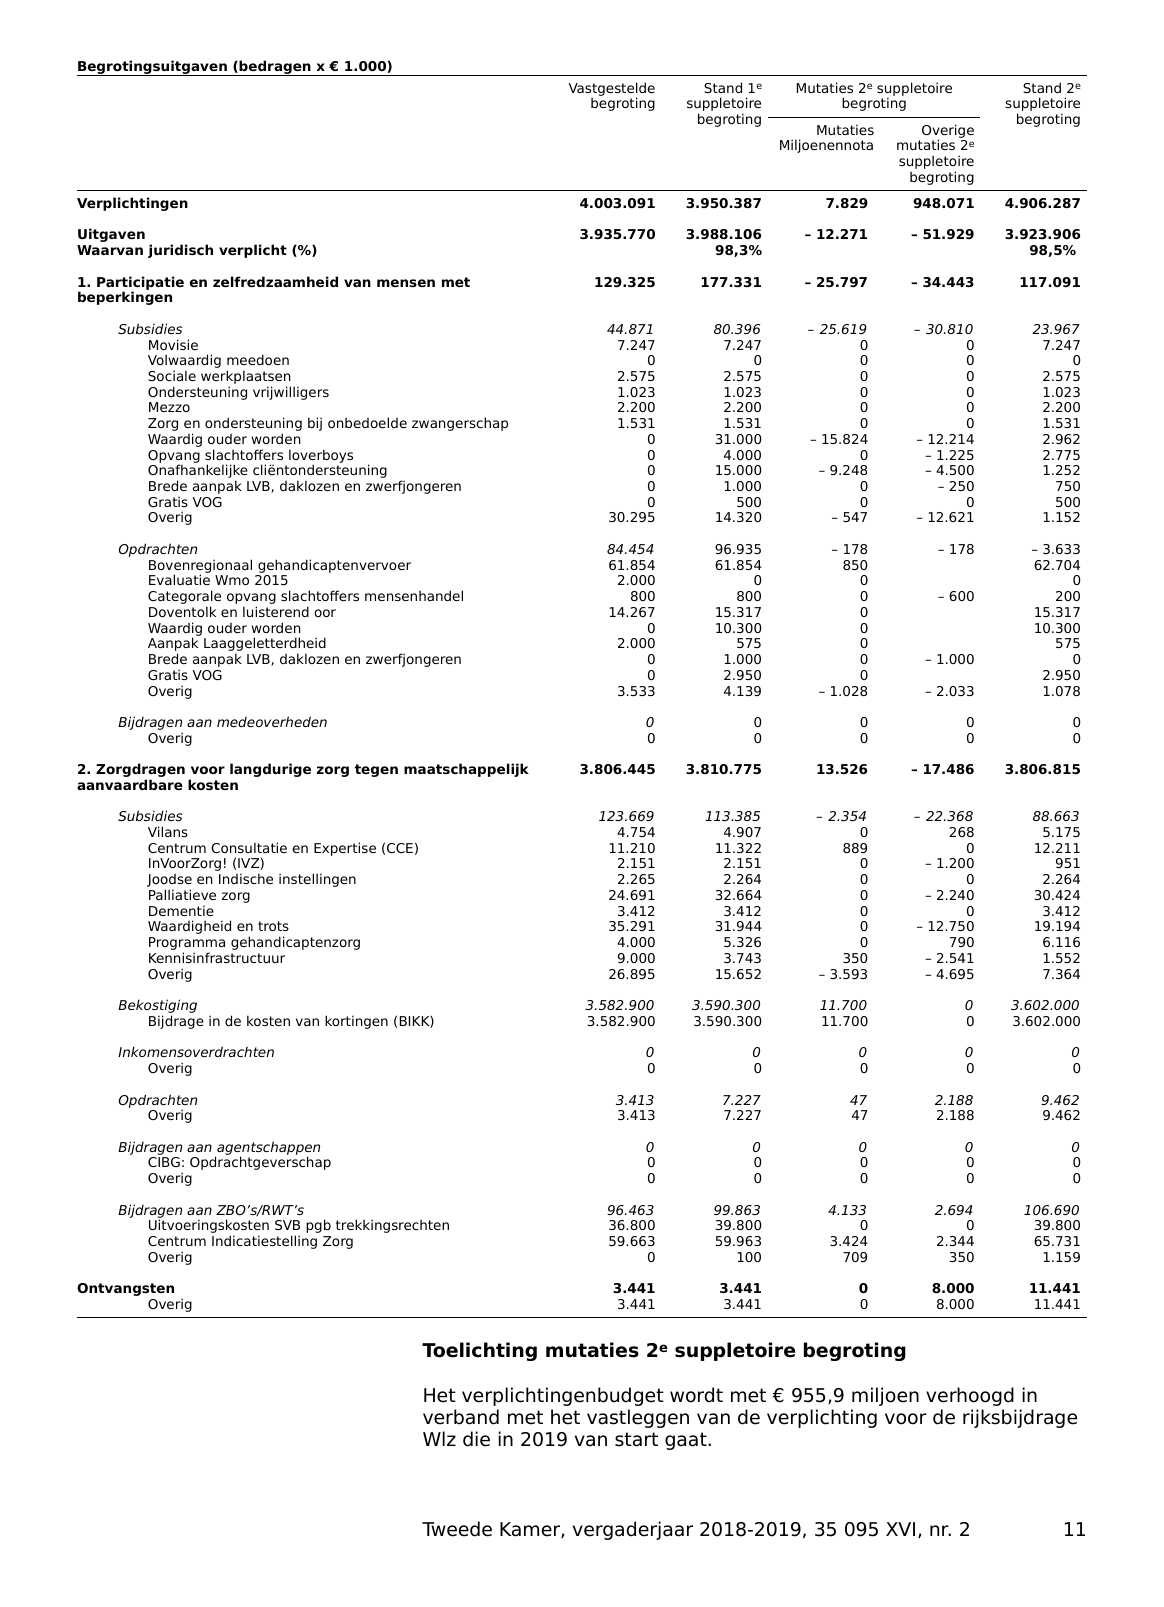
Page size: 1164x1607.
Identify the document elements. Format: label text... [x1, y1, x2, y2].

table_cell [142, 1187, 555, 1202]
table_cell 7.247 [661, 337, 768, 353]
table_cell 19.194 [980, 919, 1087, 935]
table_cell 850 [768, 558, 874, 573]
table_cell – 30.810 [874, 322, 980, 337]
table_cell [77, 1045, 112, 1061]
table_cell [77, 573, 112, 589]
table_cell 106.690 [980, 1203, 1087, 1218]
table_cell 99.863 [661, 1203, 768, 1218]
table_cell [661, 794, 768, 809]
table_cell 0 [768, 416, 874, 432]
table_cell 0 [768, 636, 874, 652]
table_cell 0 [768, 620, 874, 636]
table_cell [77, 589, 112, 605]
table_cell [768, 1029, 874, 1045]
table_cell [77, 966, 112, 982]
table_cell 3.935.770 [555, 227, 661, 243]
table_cell 1. Participatie en zelfredzaamheid van mensen met beperkingen [77, 274, 555, 306]
table_cell 0 [874, 369, 980, 384]
table_cell 26.895 [555, 966, 661, 982]
table_cell 0 [555, 620, 661, 636]
table_cell [112, 558, 142, 573]
table_cell [874, 668, 980, 683]
table_cell Overig [142, 510, 555, 526]
table_cell 0 [874, 1218, 980, 1234]
table_cell Bijdragen aan medeoverheden [112, 715, 555, 731]
table_cell [112, 385, 142, 400]
table_cell – 3.633 [980, 542, 1087, 557]
table_cell [112, 211, 142, 227]
table_cell Joodse en Indische instellingen [142, 872, 555, 888]
table_cell – 12.750 [874, 919, 980, 935]
table_cell [874, 243, 980, 259]
table_cell [874, 620, 980, 636]
table_cell [980, 211, 1087, 227]
table_cell 0 [661, 573, 768, 589]
table_cell 11.322 [661, 841, 768, 856]
table_cell – 2.240 [874, 888, 980, 903]
table_cell [768, 1077, 874, 1092]
table_cell 0 [874, 1171, 980, 1187]
table_cell [112, 1250, 142, 1265]
table_cell [112, 510, 142, 526]
table_cell Inkomensoverdrachten [112, 1045, 555, 1061]
table_cell 11.441 [980, 1281, 1087, 1297]
table_cell [112, 589, 142, 605]
table_cell 8.000 [874, 1297, 980, 1317]
table_cell 0 [661, 1061, 768, 1077]
table_cell [661, 306, 768, 322]
table_cell 4.003.091 [555, 191, 661, 211]
table_cell [112, 746, 142, 762]
table_cell 0 [555, 1045, 661, 1061]
table_cell [77, 699, 112, 715]
table_cell 3.806.815 [980, 762, 1087, 793]
table_cell [77, 1297, 112, 1317]
table_cell 0 [768, 400, 874, 416]
table_cell 5.175 [980, 825, 1087, 841]
table_cell Bijdrage in de kosten van kortingen (BIKK) [142, 1014, 555, 1029]
table_cell Sociale werkplaatsen [142, 369, 555, 384]
table_cell Waardigheid en trots [142, 919, 555, 935]
table_cell 0 [874, 353, 980, 369]
table_cell 0 [874, 495, 980, 510]
table_cell 4.133 [768, 1203, 874, 1218]
table_cell 0 [768, 904, 874, 919]
table_cell 0 [555, 463, 661, 479]
table_cell 2.265 [555, 872, 661, 888]
table_cell [77, 259, 112, 274]
table_cell – 2.033 [874, 683, 980, 699]
table_cell Overig [142, 1250, 555, 1265]
table_cell [77, 731, 112, 746]
table_cell 31.000 [661, 432, 768, 447]
table_cell [980, 699, 1087, 715]
table_cell 3.602.000 [980, 998, 1087, 1014]
table_cell [77, 463, 112, 479]
table_cell [112, 432, 142, 447]
table_cell 1.159 [980, 1250, 1087, 1265]
table_cell [112, 1124, 142, 1139]
table_cell Stand 1e suppletoire begroting [661, 76, 768, 190]
table_cell [555, 794, 661, 809]
table_cell [77, 951, 112, 966]
table_cell 0 [768, 1155, 874, 1171]
table_cell 2. Zorgdragen voor langdurige zorg tegen maatschappelijk aanvaardbare kosten [77, 762, 555, 793]
table_cell 59.663 [555, 1234, 661, 1249]
table_cell 0 [768, 337, 874, 353]
table_cell 0 [874, 385, 980, 400]
table_cell 35.291 [555, 919, 661, 935]
table_cell 0 [555, 652, 661, 668]
table_cell 2.151 [661, 856, 768, 872]
table_cell Gratis VOG [142, 668, 555, 683]
table_cell [77, 448, 112, 463]
table_cell Overige mutaties 2e suppletoire begroting [874, 118, 980, 190]
table_cell [112, 1218, 142, 1234]
table_cell 0 [768, 1218, 874, 1234]
table_cell Evaluatie Wmo 2015 [142, 573, 555, 589]
table_cell Centrum Indicatiestelling Zorg [142, 1234, 555, 1249]
table_cell Subsidies [112, 809, 555, 825]
subtitle Toelichting mutaties 2e suppletoire begroting [422, 1340, 1087, 1362]
table_cell Doventolk en luisterend oor [142, 605, 555, 620]
table_cell [77, 605, 112, 620]
table_cell [980, 1265, 1087, 1281]
table_cell 0 [768, 1281, 874, 1297]
table_cell 0 [555, 668, 661, 683]
table_cell [77, 1029, 112, 1045]
table_cell 0 [661, 1155, 768, 1171]
table_cell 3.441 [555, 1281, 661, 1297]
table_cell 3.743 [661, 951, 768, 966]
table_cell [874, 1124, 980, 1139]
table_cell [768, 794, 874, 809]
table_cell 0 [874, 1155, 980, 1171]
table_cell [661, 1265, 768, 1281]
table_cell [112, 1014, 142, 1029]
table_cell [112, 1265, 142, 1281]
table_cell 4.000 [555, 935, 661, 951]
table_cell 4.000 [661, 448, 768, 463]
table_cell 0 [768, 825, 874, 841]
table_cell [77, 526, 112, 542]
table_cell [112, 731, 142, 746]
table_cell 575 [980, 636, 1087, 652]
table_cell [661, 1124, 768, 1139]
table_cell Onafhankelijke cliëntondersteuning [142, 463, 555, 479]
table_cell [77, 353, 112, 369]
table_cell [77, 841, 112, 856]
table_cell [768, 306, 874, 322]
table_cell [112, 1234, 142, 1249]
table_cell Volwaardig meedoen [142, 353, 555, 369]
table_cell [77, 856, 112, 872]
table_cell 1.000 [661, 479, 768, 494]
table_cell [142, 1077, 555, 1092]
table_cell 1.023 [555, 385, 661, 400]
table_cell 4.139 [661, 683, 768, 699]
table_cell Vastgestelde begroting [555, 76, 661, 190]
table_cell [112, 573, 142, 589]
table_cell [874, 211, 980, 227]
table_cell Bovenregionaal gehandicaptenvervoer [142, 558, 555, 573]
table_cell 129.325 [555, 274, 661, 306]
table_cell – 1.200 [874, 856, 980, 872]
table_cell 3.602.000 [980, 1014, 1087, 1029]
table_cell – 178 [874, 542, 980, 557]
table_cell 10.300 [661, 620, 768, 636]
table_cell – 12.621 [874, 510, 980, 526]
table_cell [112, 1108, 142, 1124]
table_cell – 4.500 [874, 463, 980, 479]
table_cell 0 [768, 919, 874, 935]
table_cell 1.023 [661, 385, 768, 400]
table_cell 3.424 [768, 1234, 874, 1249]
table_cell [112, 856, 142, 872]
table_cell Subsidies [112, 322, 555, 337]
table_cell [874, 573, 980, 589]
table_cell 0 [768, 448, 874, 463]
table_cell [874, 306, 980, 322]
table_cell 0 [980, 353, 1087, 369]
table_cell [142, 211, 555, 227]
table_cell 0 [768, 1171, 874, 1187]
table_cell [768, 1187, 874, 1202]
table_cell Mezzo [142, 400, 555, 416]
table_cell [142, 306, 555, 322]
table_cell Aanpak Laaggeletterdheid [142, 636, 555, 652]
table_cell [77, 1014, 112, 1029]
table_cell Movisie [142, 337, 555, 353]
table_cell [874, 605, 980, 620]
table_cell [980, 982, 1087, 998]
table_cell 2.950 [980, 668, 1087, 683]
table_cell 790 [874, 935, 980, 951]
table_cell 709 [768, 1250, 874, 1265]
table_cell 88.663 [980, 809, 1087, 825]
table_cell – 250 [874, 479, 980, 494]
table_cell Waardig ouder worden [142, 432, 555, 447]
table_cell Dementie [142, 904, 555, 919]
table_cell [142, 794, 555, 809]
table_cell – 1.000 [874, 652, 980, 668]
table_cell Ondersteuning vrijwilligers [142, 385, 555, 400]
table_cell 3.810.775 [661, 762, 768, 793]
table_cell 11.700 [768, 998, 874, 1014]
table_cell 0 [874, 1140, 980, 1155]
table_cell 948.071 [874, 191, 980, 211]
table_cell [77, 400, 112, 416]
table_cell 47 [768, 1092, 874, 1108]
table_cell 2.000 [555, 573, 661, 589]
table_cell 0 [661, 715, 768, 731]
table_cell 0 [661, 353, 768, 369]
table_cell [112, 353, 142, 369]
table_cell 0 [768, 479, 874, 494]
table_cell [768, 1124, 874, 1139]
table_cell 0 [768, 888, 874, 903]
table_cell 0 [874, 337, 980, 353]
table_cell 3.412 [555, 904, 661, 919]
table_cell 0 [874, 715, 980, 731]
table_cell 0 [768, 856, 874, 872]
table_cell 31.944 [661, 919, 768, 935]
table_cell 0 [555, 495, 661, 510]
table_cell [77, 510, 112, 526]
table_cell [112, 1155, 142, 1171]
text Het verplichtingenbudget wordt met € 955,9 miljoen verhoogd in verband met het vastleggen van de verplichting voor de rijksbijdrage Wlz die in 2019 van start gaat. [422, 1384, 1087, 1451]
table_cell 32.664 [661, 888, 768, 903]
table_cell 0 [980, 1171, 1087, 1187]
table_cell Opdrachten [112, 1092, 555, 1108]
table_cell [661, 526, 768, 542]
table_cell Opdrachten [112, 542, 555, 557]
table_cell [77, 872, 112, 888]
table_cell 0 [980, 652, 1087, 668]
table_cell 0 [874, 904, 980, 919]
table_cell Bijdragen aan ZBO’s/RWT’s [112, 1203, 555, 1218]
table_cell 0 [768, 731, 874, 746]
table_cell [768, 746, 874, 762]
table_cell [661, 699, 768, 715]
table_cell [77, 1140, 112, 1155]
table_cell [112, 699, 142, 715]
table_cell [77, 1250, 112, 1265]
table_cell [77, 1124, 112, 1139]
table_cell 2.264 [661, 872, 768, 888]
table_cell [112, 872, 142, 888]
table_cell [112, 400, 142, 416]
table_cell 0 [768, 1061, 874, 1077]
table_cell 2.950 [661, 668, 768, 683]
table_cell [77, 385, 112, 400]
table_cell [77, 495, 112, 510]
table_cell – 51.929 [874, 227, 980, 243]
table_cell 0 [555, 1250, 661, 1265]
table_cell [77, 1092, 112, 1108]
table_cell [661, 211, 768, 227]
table_cell [555, 306, 661, 322]
table_cell [142, 1124, 555, 1139]
table_cell – 25.619 [768, 322, 874, 337]
table_cell Brede aanpak LVB, daklozen en zwerfjongeren [142, 652, 555, 668]
table_cell [661, 746, 768, 762]
table_cell [555, 1124, 661, 1139]
table_cell [112, 463, 142, 479]
table_cell [77, 1218, 112, 1234]
table_cell [874, 982, 980, 998]
table_cell 30.295 [555, 510, 661, 526]
table_cell [142, 259, 555, 274]
table_cell – 34.443 [874, 274, 980, 306]
table_cell [980, 1187, 1087, 1202]
table_cell [77, 322, 112, 337]
table_cell 3.590.300 [661, 1014, 768, 1029]
table_cell – 1.028 [768, 683, 874, 699]
table_cell [112, 683, 142, 699]
table_cell [77, 1265, 112, 1281]
table_cell [112, 1297, 142, 1317]
table_cell 9.462 [980, 1092, 1087, 1108]
table_cell 0 [661, 1140, 768, 1155]
table_cell [768, 243, 874, 259]
table_cell 61.854 [661, 558, 768, 573]
table_cell 23.967 [980, 322, 1087, 337]
table_cell 0 [768, 495, 874, 510]
table_cell 39.800 [661, 1218, 768, 1234]
table_cell [768, 526, 874, 542]
table_cell [112, 369, 142, 384]
table_cell 3.582.900 [555, 1014, 661, 1029]
table_cell [112, 306, 142, 322]
table_cell 61.854 [555, 558, 661, 573]
table_cell 96.935 [661, 542, 768, 557]
table_cell [112, 448, 142, 463]
table_cell 1.023 [980, 385, 1087, 400]
table_cell [555, 1077, 661, 1092]
table_cell [77, 479, 112, 494]
table_cell 3.590.300 [661, 998, 768, 1014]
table_cell 0 [555, 432, 661, 447]
table_cell 350 [768, 951, 874, 966]
table_cell [661, 1077, 768, 1092]
table_cell Brede aanpak LVB, daklozen en zwerfjongeren [142, 479, 555, 494]
table_cell – 178 [768, 542, 874, 557]
table_cell Gratis VOG [142, 495, 555, 510]
table_cell Overig [142, 731, 555, 746]
table_cell [77, 982, 112, 998]
table_cell Verplichtingen [77, 191, 555, 211]
table_cell 0 [768, 353, 874, 369]
table_cell – 12.214 [874, 432, 980, 447]
table_cell [112, 841, 142, 856]
table_cell 800 [555, 589, 661, 605]
table_cell [77, 542, 112, 557]
table_cell 0 [874, 998, 980, 1014]
table_cell [661, 1029, 768, 1045]
table_cell [112, 951, 142, 966]
table_cell [555, 699, 661, 715]
table_cell 11.700 [768, 1014, 874, 1029]
table_cell [980, 306, 1087, 322]
table_cell [980, 1077, 1087, 1092]
table_cell [112, 668, 142, 683]
table_cell 98,5% [980, 243, 1087, 259]
table_cell 65.731 [980, 1234, 1087, 1249]
table_cell 2.200 [661, 400, 768, 416]
table_cell 3.413 [555, 1092, 661, 1108]
table_cell 0 [980, 1045, 1087, 1061]
table_cell Palliatieve zorg [142, 888, 555, 903]
table_cell 47 [768, 1108, 874, 1124]
table_cell 2.962 [980, 432, 1087, 447]
table_cell 3.533 [555, 683, 661, 699]
table_cell 0 [768, 1297, 874, 1317]
table_cell Overig [142, 683, 555, 699]
table_cell 0 [980, 715, 1087, 731]
table_cell [112, 966, 142, 982]
table_cell [874, 1077, 980, 1092]
table_cell 0 [768, 369, 874, 384]
table_cell 123.669 [555, 809, 661, 825]
table_cell 15.652 [661, 966, 768, 982]
table_cell [77, 432, 112, 447]
table_cell 15.000 [661, 463, 768, 479]
table_cell Bekostiging [112, 998, 555, 1014]
table_cell 0 [874, 416, 980, 432]
table_cell 0 [980, 1140, 1087, 1155]
table_cell [77, 76, 112, 190]
table_cell Uitvoeringskosten SVB pgb trekkingsrechten [142, 1218, 555, 1234]
table_cell [555, 982, 661, 998]
table_cell – 4.695 [874, 966, 980, 982]
table_cell 268 [874, 825, 980, 841]
table_cell 500 [980, 495, 1087, 510]
table_cell 12.211 [980, 841, 1087, 856]
table_cell 2.188 [874, 1108, 980, 1124]
table_cell 0 [555, 1061, 661, 1077]
table_cell 3.441 [661, 1281, 768, 1297]
table_cell [142, 699, 555, 715]
table_cell – 1.225 [874, 448, 980, 463]
table_cell 0 [768, 652, 874, 668]
table_cell [112, 935, 142, 951]
table_cell 0 [768, 1045, 874, 1061]
table_cell [661, 982, 768, 998]
table_cell 30.424 [980, 888, 1087, 903]
table_cell – 17.486 [874, 762, 980, 793]
table_cell [555, 211, 661, 227]
table_cell [77, 558, 112, 573]
table_cell 0 [661, 731, 768, 746]
table_cell Categorale opvang slachtoffers mensenhandel [142, 589, 555, 605]
table_cell 1.531 [555, 416, 661, 432]
table_cell [874, 1187, 980, 1202]
table_cell 15.317 [980, 605, 1087, 620]
table_cell – 2.354 [768, 809, 874, 825]
table_cell 3.412 [661, 904, 768, 919]
table_cell Stand 2e suppletoire begroting [980, 76, 1087, 190]
table_cell 0 [874, 731, 980, 746]
table_cell 2.575 [980, 369, 1087, 384]
table_cell 350 [874, 1250, 980, 1265]
table_cell [874, 1265, 980, 1281]
table_cell [77, 746, 112, 762]
table_cell 1.252 [980, 463, 1087, 479]
table_cell [77, 809, 112, 825]
table_cell 0 [768, 605, 874, 620]
table_cell 117.091 [980, 274, 1087, 306]
table_cell 800 [661, 589, 768, 605]
table_cell 0 [768, 715, 874, 731]
table_cell [77, 1203, 112, 1218]
table_cell 0 [980, 573, 1087, 589]
table_cell 0 [874, 400, 980, 416]
table_cell 84.454 [555, 542, 661, 557]
table_cell 0 [874, 1045, 980, 1061]
table_cell [142, 746, 555, 762]
table_cell Overig [142, 1108, 555, 1124]
table_cell [980, 746, 1087, 762]
table_cell – 15.824 [768, 432, 874, 447]
table_cell 14.267 [555, 605, 661, 620]
table_cell 951 [980, 856, 1087, 872]
table_cell [77, 652, 112, 668]
table_cell 0 [768, 385, 874, 400]
table_cell [112, 76, 142, 190]
table_cell 7.364 [980, 966, 1087, 982]
table_cell [77, 1234, 112, 1249]
table_cell [874, 1029, 980, 1045]
table_cell [980, 794, 1087, 809]
table_cell 0 [980, 1155, 1087, 1171]
table_cell [555, 526, 661, 542]
table_cell [77, 369, 112, 384]
table_cell Bijdragen aan agentschappen [112, 1140, 555, 1155]
table_cell 7.247 [980, 337, 1087, 353]
table_cell 3.923.906 [980, 227, 1087, 243]
table_cell [142, 1265, 555, 1281]
table_cell 2.264 [980, 872, 1087, 888]
table_cell [112, 904, 142, 919]
table_cell [142, 526, 555, 542]
table_cell [77, 935, 112, 951]
table_cell 0 [661, 1171, 768, 1187]
table_cell – 25.797 [768, 274, 874, 306]
table_header Begrotingsuitgaven (bedragen x € 1.000) [77, 59, 1087, 75]
table_cell [980, 259, 1087, 274]
table_cell [77, 919, 112, 935]
table_cell [142, 982, 555, 998]
table_cell 750 [980, 479, 1087, 494]
table_cell [77, 636, 112, 652]
table_cell 59.963 [661, 1234, 768, 1249]
table_cell – 22.368 [874, 809, 980, 825]
table_cell 0 [768, 668, 874, 683]
table_cell [77, 998, 112, 1014]
table_cell [112, 337, 142, 353]
table_cell Programma gehandicaptenzorg [142, 935, 555, 951]
table_cell [661, 1187, 768, 1202]
table_cell 13.526 [768, 762, 874, 793]
table_cell 889 [768, 841, 874, 856]
table_cell 3.988.106 [661, 227, 768, 243]
table_cell 2.200 [980, 400, 1087, 416]
table_cell [112, 794, 142, 809]
table_cell [112, 982, 142, 998]
table_cell 0 [555, 1155, 661, 1171]
table_cell [768, 699, 874, 715]
table_cell [142, 76, 555, 190]
table_cell 1.152 [980, 510, 1087, 526]
table_cell 1.000 [661, 652, 768, 668]
table_cell [77, 306, 112, 322]
table_cell [555, 1265, 661, 1281]
table_cell 177.331 [661, 274, 768, 306]
table_cell [77, 715, 112, 731]
table_cell 100 [661, 1250, 768, 1265]
table_cell 44.871 [555, 322, 661, 337]
table_cell [112, 479, 142, 494]
table_cell Overig [142, 1061, 555, 1077]
table_cell 500 [661, 495, 768, 510]
table_cell 3.806.445 [555, 762, 661, 793]
table_cell 0 [980, 1061, 1087, 1077]
table_cell 2.200 [555, 400, 661, 416]
table_cell 3.441 [661, 1297, 768, 1317]
table_cell [112, 636, 142, 652]
table_cell [112, 888, 142, 903]
table_cell 0 [555, 1140, 661, 1155]
table_cell Waardig ouder worden [142, 620, 555, 636]
table_cell 15.317 [661, 605, 768, 620]
table_cell [768, 1265, 874, 1281]
table_cell 1.078 [980, 683, 1087, 699]
table_cell [112, 1061, 142, 1077]
table_cell [112, 1077, 142, 1092]
table_cell [874, 636, 980, 652]
table_cell 24.691 [555, 888, 661, 903]
table_cell [77, 211, 112, 227]
table_cell [77, 668, 112, 683]
table_cell 5.326 [661, 935, 768, 951]
table_cell [555, 243, 661, 259]
table_cell 2.188 [874, 1092, 980, 1108]
table_cell [112, 825, 142, 841]
table_cell 0 [874, 841, 980, 856]
table_cell 2.575 [555, 369, 661, 384]
table_cell [555, 1029, 661, 1045]
table_cell Overig [142, 1171, 555, 1187]
table_cell [77, 904, 112, 919]
table_cell [112, 495, 142, 510]
table_cell Zorg en ondersteuning bij onbedoelde zwangerschap [142, 416, 555, 432]
table_cell [555, 259, 661, 274]
table_cell 0 [874, 1061, 980, 1077]
table_cell 0 [555, 353, 661, 369]
table_cell 6.116 [980, 935, 1087, 951]
table_cell [112, 652, 142, 668]
table_cell Uitgaven [77, 227, 555, 243]
table_cell 1.552 [980, 951, 1087, 966]
table_cell [661, 259, 768, 274]
table_cell 7.247 [555, 337, 661, 353]
table_cell 3.582.900 [555, 998, 661, 1014]
table_cell 7.829 [768, 191, 874, 211]
table_cell [112, 1029, 142, 1045]
table_cell 3.950.387 [661, 191, 768, 211]
table_cell – 600 [874, 589, 980, 605]
table_cell 9.000 [555, 951, 661, 966]
table_cell [980, 1029, 1087, 1045]
table_cell [555, 746, 661, 762]
table_cell 0 [555, 731, 661, 746]
table_cell 1.531 [980, 416, 1087, 432]
table_cell [874, 794, 980, 809]
table_cell 4.906.287 [980, 191, 1087, 211]
table_cell 1.531 [661, 416, 768, 432]
table_cell Vilans [142, 825, 555, 841]
table_cell 10.300 [980, 620, 1087, 636]
table_cell [874, 746, 980, 762]
table_cell [555, 1187, 661, 1202]
table_cell 200 [980, 589, 1087, 605]
table_cell 0 [874, 872, 980, 888]
table_cell [874, 558, 980, 573]
table_cell [768, 982, 874, 998]
table_cell [77, 1108, 112, 1124]
table_cell 8.000 [874, 1281, 980, 1297]
table_cell [112, 259, 142, 274]
table_cell 0 [768, 1140, 874, 1155]
table_cell Overig [142, 966, 555, 982]
table_cell [77, 683, 112, 699]
table_cell 7.227 [661, 1108, 768, 1124]
table_cell [874, 699, 980, 715]
table_cell 0 [661, 1045, 768, 1061]
table_cell 113.385 [661, 809, 768, 825]
table_cell [112, 620, 142, 636]
table_cell – 9.248 [768, 463, 874, 479]
table_cell [77, 337, 112, 353]
table_cell 2.151 [555, 856, 661, 872]
table_cell [112, 605, 142, 620]
table_cell [768, 211, 874, 227]
table_cell [77, 1061, 112, 1077]
table_cell 4.754 [555, 825, 661, 841]
table_cell 0 [768, 872, 874, 888]
table_cell 2.575 [661, 369, 768, 384]
table_cell 7.227 [661, 1092, 768, 1108]
table_cell [142, 1029, 555, 1045]
table_cell 0 [555, 448, 661, 463]
table_cell – 12.271 [768, 227, 874, 243]
table_cell Overig [142, 1297, 555, 1317]
table_cell [874, 526, 980, 542]
table_cell [980, 526, 1087, 542]
table_cell 62.704 [980, 558, 1087, 573]
table_cell 39.800 [980, 1218, 1087, 1234]
table_cell 0 [980, 731, 1087, 746]
table_cell [77, 1187, 112, 1202]
table_cell Waarvan juridisch verplicht (%) [77, 243, 555, 259]
table_cell 2.694 [874, 1203, 980, 1218]
table_cell 2.344 [874, 1234, 980, 1249]
table_cell 2.775 [980, 448, 1087, 463]
table_cell 9.462 [980, 1108, 1087, 1124]
table_cell [77, 825, 112, 841]
table_cell [112, 1171, 142, 1187]
table_cell 0 [555, 479, 661, 494]
table_cell [112, 919, 142, 935]
table_cell 4.907 [661, 825, 768, 841]
table_cell [112, 416, 142, 432]
table_cell Kennisinfrastructuur [142, 951, 555, 966]
table_cell [77, 794, 112, 809]
table_cell [768, 259, 874, 274]
table_cell 0 [768, 935, 874, 951]
table_cell [77, 1077, 112, 1092]
table_cell 98,3% [661, 243, 768, 259]
table_cell Centrum Consultatie en Expertise (CCE) [142, 841, 555, 856]
table_cell Ontvangsten [77, 1281, 555, 1297]
table_cell 0 [874, 1014, 980, 1029]
table_cell [77, 888, 112, 903]
table_cell 11.441 [980, 1297, 1087, 1317]
table_cell 96.463 [555, 1203, 661, 1218]
table_cell – 3.593 [768, 966, 874, 982]
table_cell 11.210 [555, 841, 661, 856]
table_cell [77, 416, 112, 432]
table_cell Mutaties Miljoenennota [768, 118, 874, 190]
table_cell 80.396 [661, 322, 768, 337]
table_cell 3.413 [555, 1108, 661, 1124]
table_cell 0 [555, 715, 661, 731]
table_cell Mutaties 2e suppletoire begroting [768, 76, 980, 117]
table_cell [77, 1171, 112, 1187]
table_cell InVoorZorg! (IVZ) [142, 856, 555, 872]
table_cell [112, 526, 142, 542]
table_cell 14.320 [661, 510, 768, 526]
table_cell – 547 [768, 510, 874, 526]
table_cell [77, 1155, 112, 1171]
table_cell [874, 259, 980, 274]
table_cell Opvang slachtoffers loverboys [142, 448, 555, 463]
table_cell 575 [661, 636, 768, 652]
table_cell [980, 1124, 1087, 1139]
table_cell – 2.541 [874, 951, 980, 966]
table_cell 3.441 [555, 1297, 661, 1317]
table_cell 0 [768, 573, 874, 589]
table_cell 3.412 [980, 904, 1087, 919]
table_cell 0 [768, 589, 874, 605]
table_cell 0 [555, 1171, 661, 1187]
table_cell 36.800 [555, 1218, 661, 1234]
table_cell 2.000 [555, 636, 661, 652]
table_cell [112, 1187, 142, 1202]
table_cell [77, 620, 112, 636]
table_cell CIBG: Opdrachtgeverschap [142, 1155, 555, 1171]
